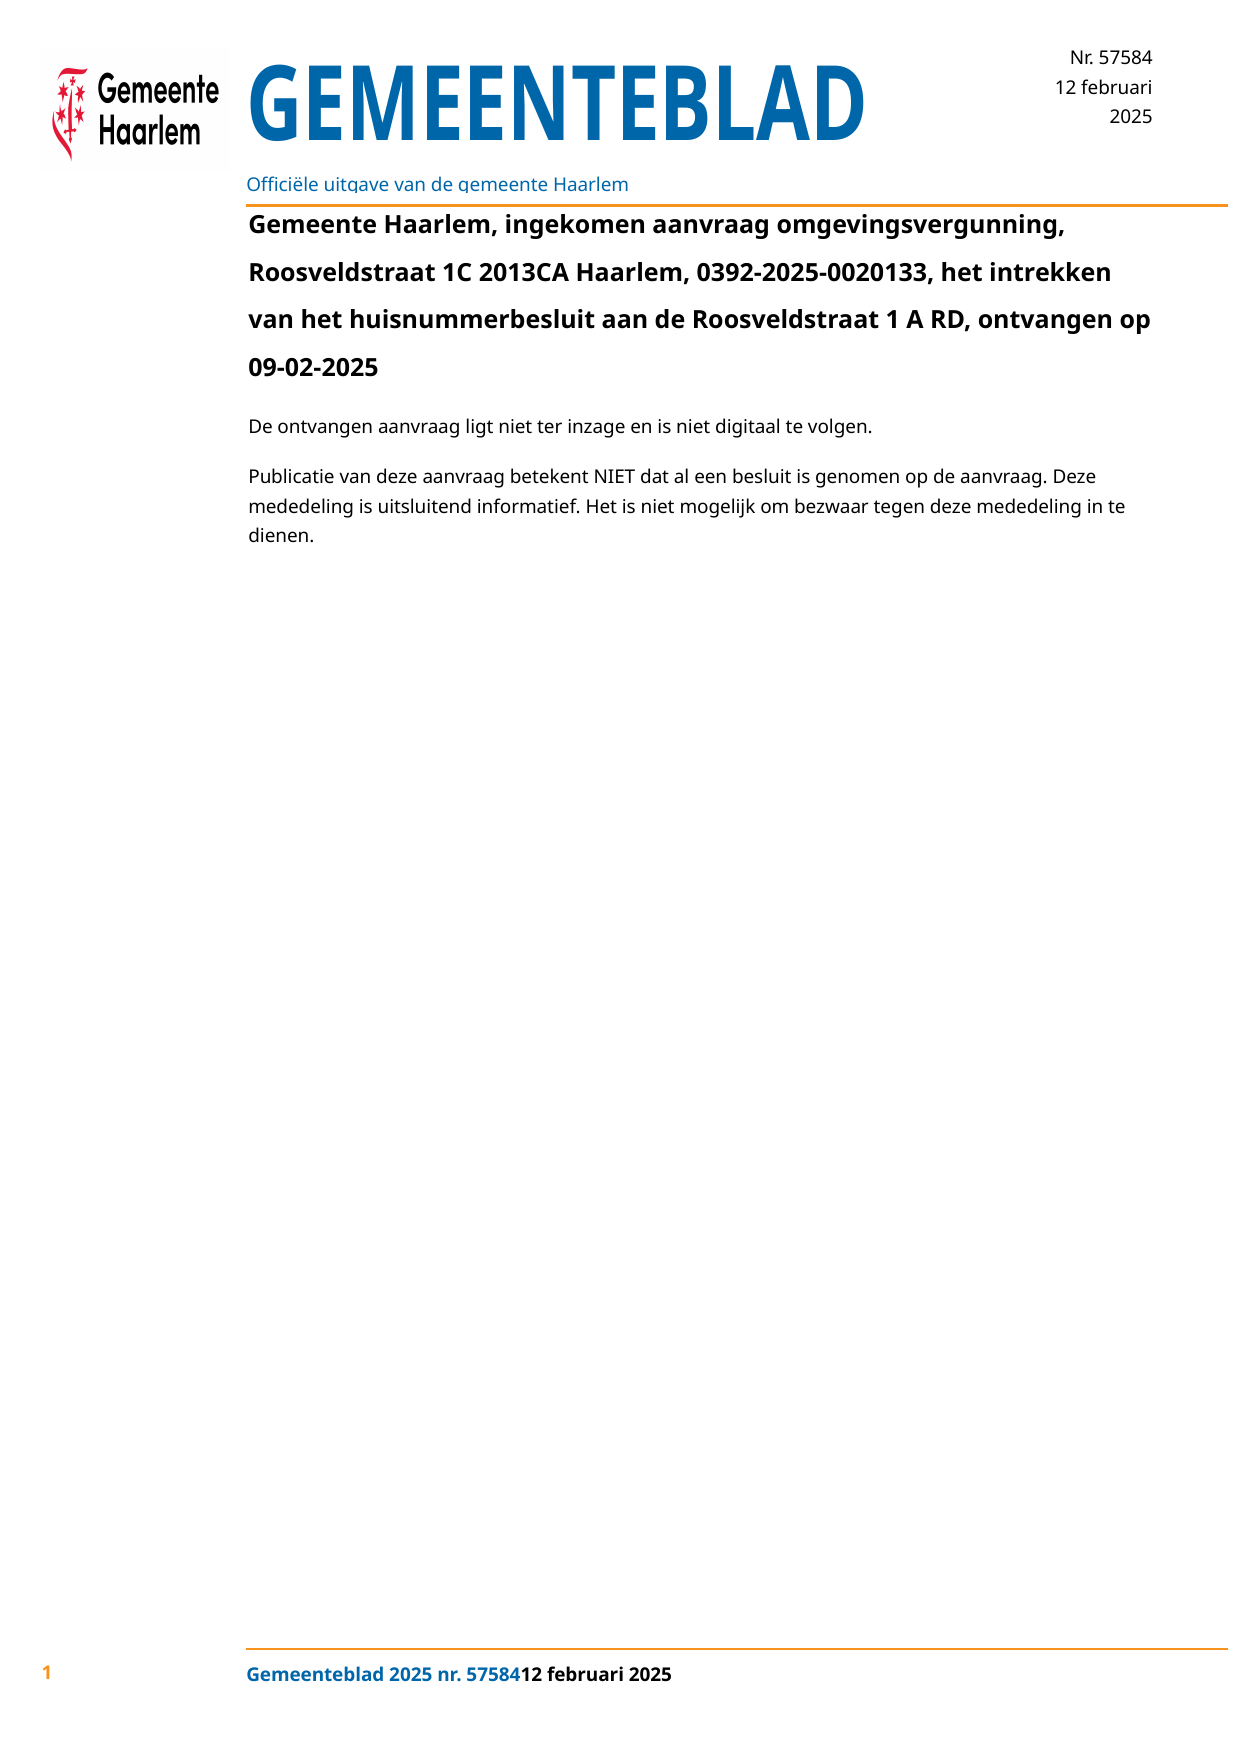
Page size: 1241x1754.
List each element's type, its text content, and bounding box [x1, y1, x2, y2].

text De ontvangen aanvraag ligt niet ter inzage en is niet digitaal te volgen. [248, 413, 1152, 439]
text Gemeente Haarlem, ingekomen aanvraag omgevingsvergunning, Roosveldstraat 1C 2013CA Haarlem, 0392-2025-0020133, het intrekken van het huisnummerbesluit aan de Roosveldstraat 1 A RD, ontvangen op 09-02-2025 [248, 207, 1152, 384]
text Publicatie van deze aanvraag betekent NIET dat al een besluit is genomen op de aanvraag. Deze mededeling is uitsluitend informatief. Het is niet mogelijk om bezwaar tegen deze mededeling in te dienen. [248, 463, 1152, 548]
picture [41, 47, 231, 172]
